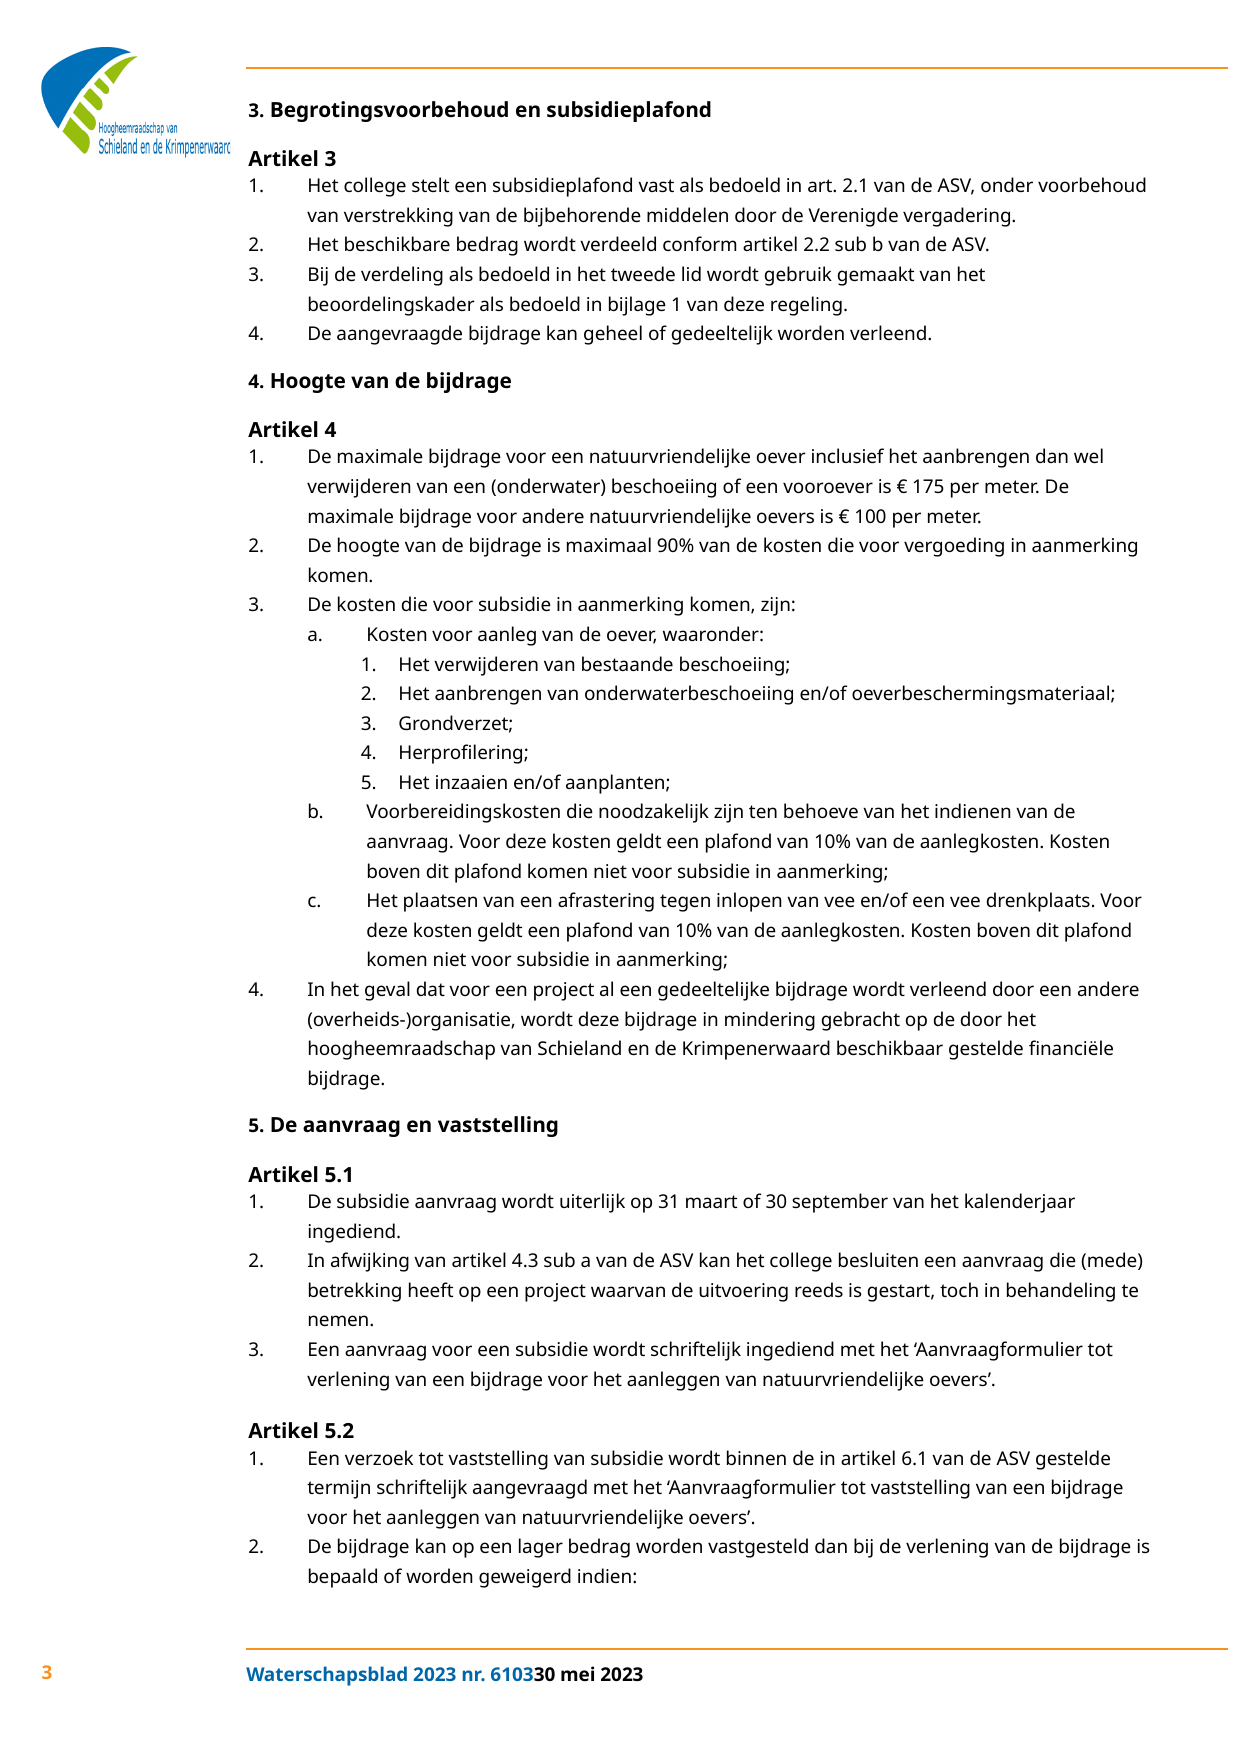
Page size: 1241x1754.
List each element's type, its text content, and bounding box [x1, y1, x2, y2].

list De subsidie aanvraag wordt uiterlijk op 31 maart of 30 september van het kalenderjaar ingediend. [248, 1188, 1152, 1244]
text Artikel 5.1 [248, 1160, 1152, 1188]
list De maximale bijdrage voor een natuurvriendelijke oever inclusief het aanbrengen dan wel verwijderen van een (onderwater) beschoeiing of een vooroever is € 175 per meter. De maximale bijdrage voor andere natuurvriendelijke oevers is € 100 per meter. [248, 444, 1152, 529]
text Artikel 4 [248, 415, 1152, 444]
text Artikel 3 [248, 144, 1152, 172]
list De aangevraagde bijdrage kan geheel of gedeeltelijk worden verleend. [248, 320, 1152, 346]
list Bij de verdeling als bedoeld in het tweede lid wordt gebruik gemaakt van het beoordelingskader als bedoeld in bijlage 1 van deze regeling. [248, 261, 1152, 317]
list Het verwijderen van bestaande beschoeiing; [361, 651, 1152, 677]
list Kosten voor aanleg van de oever, waaronder: [307, 621, 1152, 647]
text 3. Begrotingsvoorbehoud en subsidieplafond [248, 95, 1152, 123]
list Voorbereidingskosten die noodzakelijk zijn ten behoeve van het indienen van de aanvraag. Voor deze kosten geldt een plafond van 10% van de aanlegkosten. Kosten boven dit plafond komen niet voor subsidie in aanmerking; [307, 799, 1152, 884]
list Een aanvraag voor een subsidie wordt schriftelijk ingediend met het ‘Aanvraagformulier tot verlening van een bijdrage voor het aanleggen van natuurvriendelijke oevers’. [248, 1336, 1152, 1392]
list Grondverzet; [361, 710, 1152, 736]
list Een verzoek tot vaststelling van subsidie wordt binnen de in artikel 6.1 van de ASV gestelde termijn schriftelijk aangevraagd met het ‘Aanvraagformulier tot vaststelling van een bijdrage voor het aanleggen van natuurvriendelijke oevers’. [248, 1445, 1152, 1529]
list Het aanbrengen van onderwaterbeschoeiing en/of oeverbeschermingsmateriaal; [361, 680, 1152, 706]
list In het geval dat voor een project al een gedeeltelijke bijdrage wordt verleend door een andere (overheids-)organisatie, wordt deze bijdrage in mindering gebracht op de door het hoogheemraadschap van Schieland en de Krimpenerwaard beschikbaar gestelde financiële bijdrage. [248, 976, 1152, 1091]
list Het plaatsen van een afrastering tegen inlopen van vee en/of een vee drenkplaats. Voor deze kosten geldt een plafond van 10% van de aanlegkosten. Kosten boven dit plafond komen niet voor subsidie in aanmerking; [307, 887, 1152, 972]
list Het college stelt een subsidieplafond vast als bedoeld in art. 2.1 van de ASV, onder voorbehoud van verstrekking van de bijbehorende middelen door de Verenigde vergadering. [248, 172, 1152, 228]
list De hoogte van de bijdrage is maximaal 90% van de kosten die voor vergoeding in aanmerking komen. [248, 532, 1152, 588]
text Artikel 5.2 [248, 1416, 1152, 1445]
list De kosten die voor subsidie in aanmerking komen, zijn: [248, 592, 1152, 617]
text 5. De aanvraag en vaststelling [248, 1111, 1152, 1139]
list In afwijking van artikel 4.3 sub a van de ASV kan het college besluiten een aanvraag die (mede) betrekking heeft op een project waarvan de uitvoering reeds is gestart, toch in behandeling te nemen. [248, 1247, 1152, 1332]
list Het inzaaien en/of aanplanten; [361, 769, 1152, 795]
list De bijdrage kan op een lager bedrag worden vastgesteld dan bij de verlening van de bijdrage is bepaald of worden geweigerd indien: [248, 1533, 1152, 1589]
text 4. Hoogte van de bijdrage [248, 366, 1152, 394]
picture [41, 47, 231, 172]
list Herprofilering; [361, 739, 1152, 765]
list Het beschikbare bedrag wordt verdeeld conform artikel 2.2 sub b van de ASV. [248, 232, 1152, 257]
